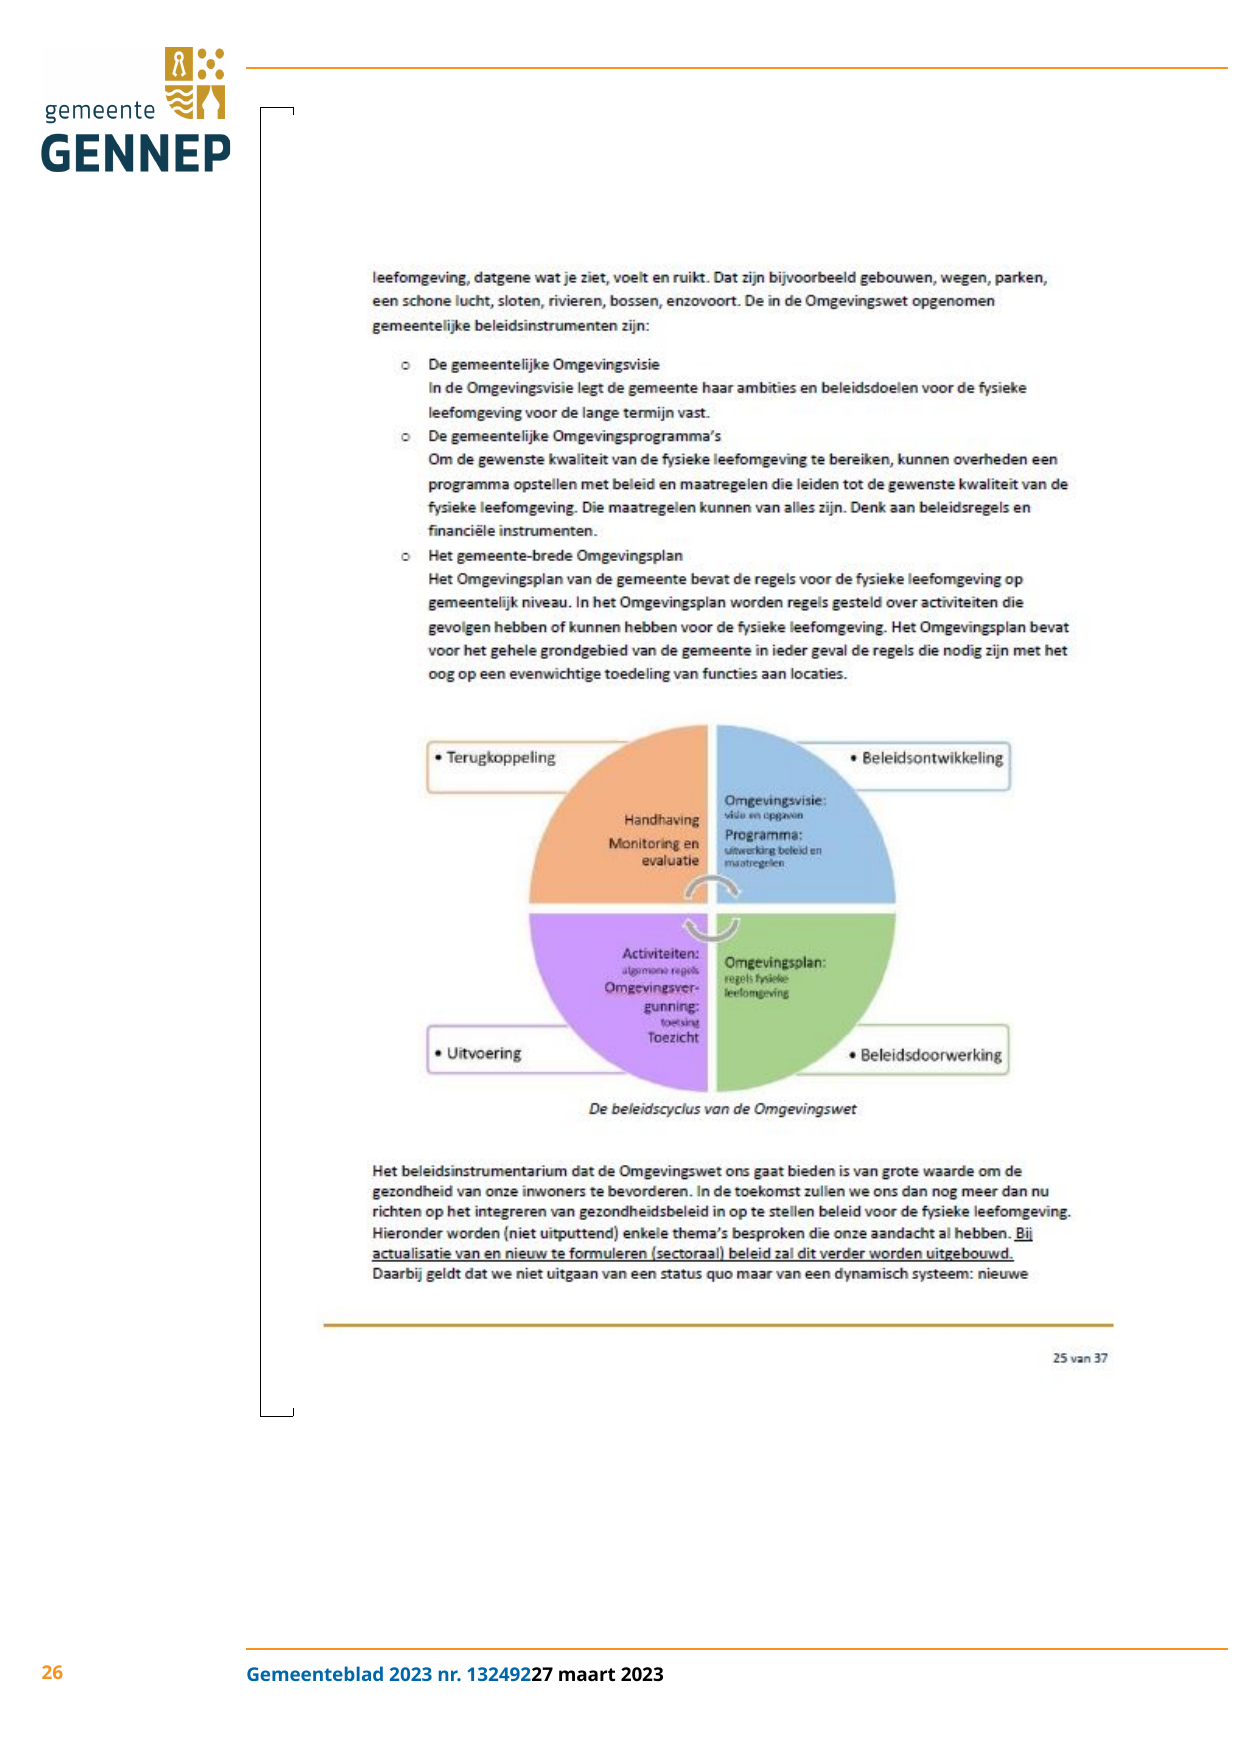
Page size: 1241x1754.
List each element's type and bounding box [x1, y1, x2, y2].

picture [41, 47, 231, 172]
picture [268, 115, 1173, 1408]
